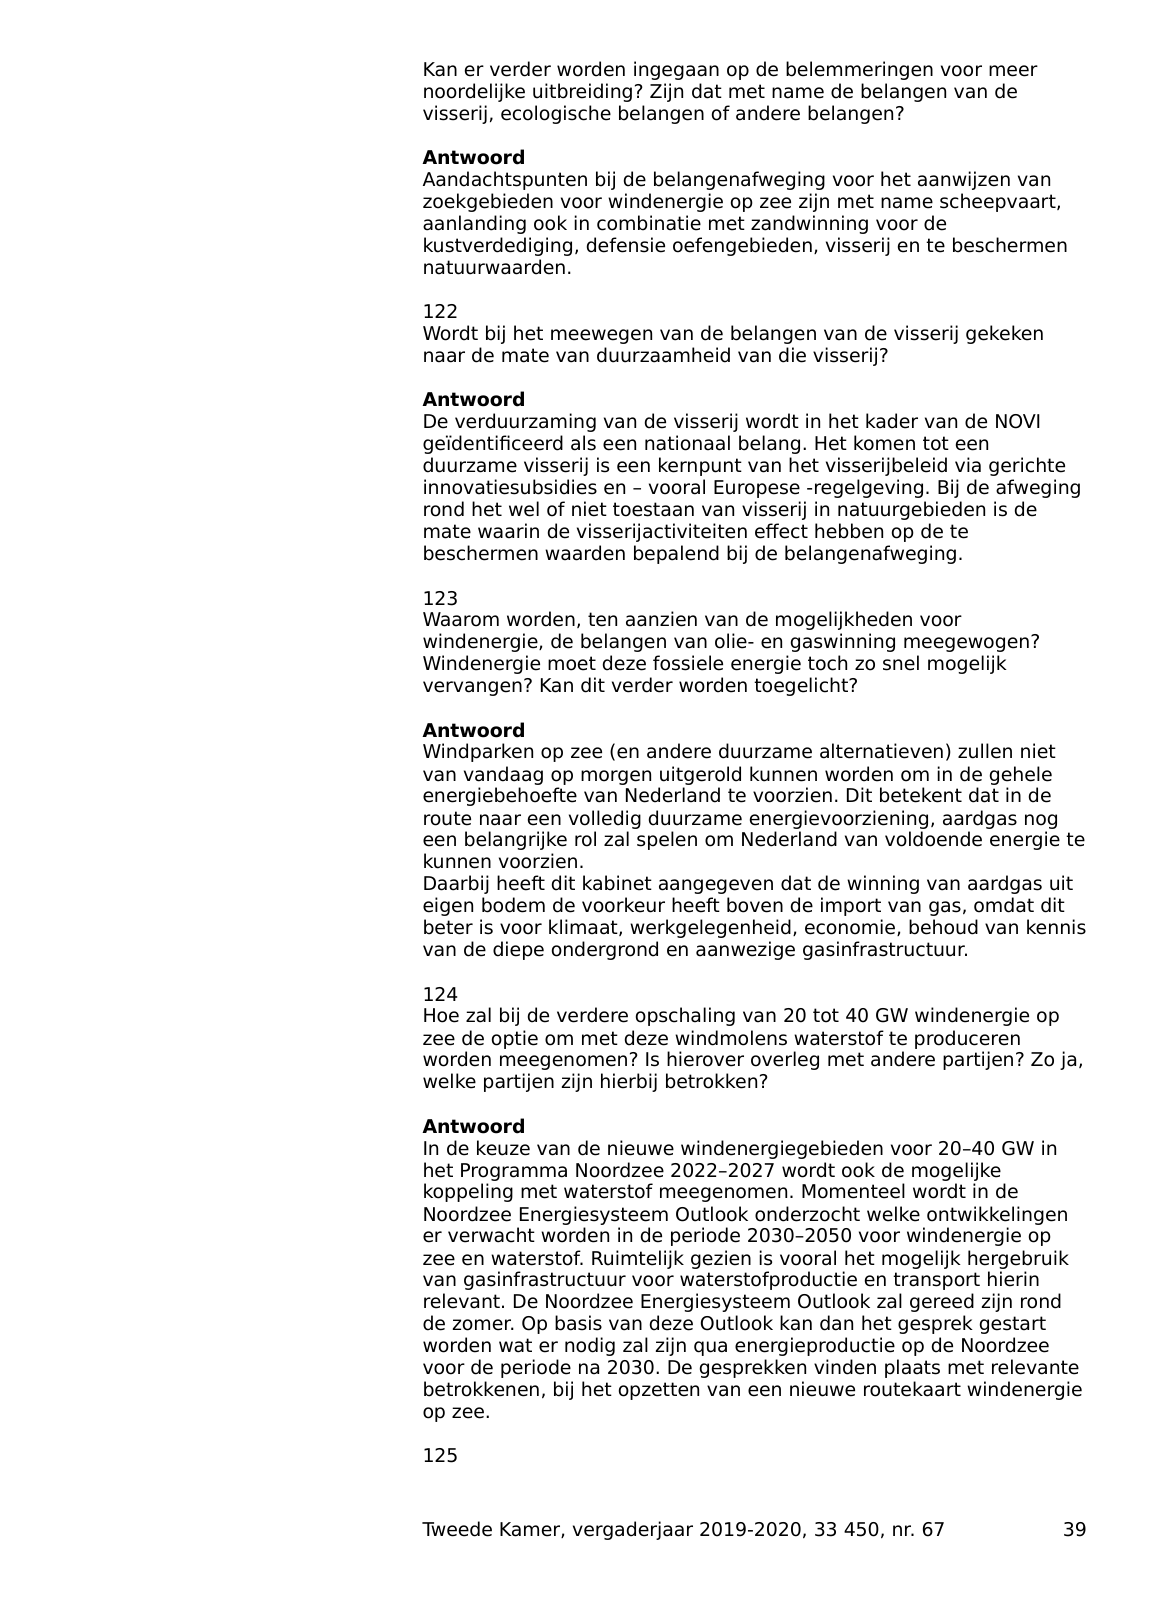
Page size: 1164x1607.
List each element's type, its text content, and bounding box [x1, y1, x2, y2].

text Antwoord [422, 147, 1087, 169]
text Windparken op zee (en andere duurzame alternatieven) zullen niet van vandaag op morgen uitgerold kunnen worden om in de gehele energiebehoefte van Nederland te voorzien. Dit betekent dat in de route naar een volledig duurzame energievoorziening, aardgas nog een belangrijke rol zal spelen om Nederland van voldoende energie te kunnen voorzien. [422, 741, 1087, 873]
text De verduurzaming van de visserij wordt in het kader van de NOVI geïdentificeerd als een nationaal belang. Het komen tot een duurzame visserij is een kernpunt van het visserijbeleid via gerichte innovatiesubsidies en – vooral Europese -regelgeving. Bij de afweging rond het wel of niet toestaan van visserij in natuurgebieden is de mate waarin de visserijactiviteiten effect hebben op de te beschermen waarden bepalend bij de belangenafweging. [422, 411, 1087, 565]
text In de keuze van de nieuwe windenergiegebieden voor 20–40 GW in het Programma Noordzee 2022–2027 wordt ook de mogelijke koppeling met waterstof meegenomen. Momenteel wordt in de Noordzee Energiesysteem Outlook onderzocht welke ontwikkelingen er verwacht worden in de periode 2030–2050 voor windenergie op zee en waterstof. Ruimtelijk gezien is vooral het mogelijk hergebruik van gasinfrastructuur voor waterstofproductie en transport hierin relevant. De Noordzee Energiesysteem Outlook zal gereed zijn rond de zomer. Op basis van deze Outlook kan dan het gesprek gestart worden wat er nodig zal zijn qua energieproductie op de Noordzee voor de periode na 2030. De gesprekken vinden plaats met relevante betrokkenen, bij het opzetten van een nieuwe routekaart windenergie op zee. [422, 1137, 1087, 1423]
text 124 [422, 983, 1087, 1005]
text Kan er verder worden ingegaan op de belemmeringen voor meer noordelijke uitbreiding? Zijn dat met name de belangen van de visserij, ecologische belangen of andere belangen? [422, 59, 1087, 125]
text Antwoord [422, 719, 1087, 741]
text 125 [422, 1445, 1087, 1467]
text Antwoord [422, 389, 1087, 411]
text Waarom worden, ten aanzien van de mogelijkheden voor windenergie, de belangen van olie- en gaswinning meegewogen? Windenergie moet deze fossiele energie toch zo snel mogelijk vervangen? Kan dit verder worden toegelicht? [422, 609, 1087, 697]
text Hoe zal bij de verdere opschaling van 20 tot 40 GW windenergie op zee de optie om met deze windmolens waterstof te produceren worden meegenomen? Is hierover overleg met andere partijen? Zo ja, welke partijen zijn hierbij betrokken? [422, 1005, 1087, 1093]
text Antwoord [422, 1116, 1087, 1137]
text Daarbij heeft dit kabinet aangegeven dat de winning van aardgas uit eigen bodem de voorkeur heeft boven de import van gas, omdat dit beter is voor klimaat, werkgelegenheid, economie, behoud van kennis van de diepe ondergrond en aanwezige gasinfrastructuur. [422, 873, 1087, 961]
text 122 [422, 301, 1087, 323]
text 123 [422, 587, 1087, 609]
text Wordt bij het meewegen van de belangen van de visserij gekeken naar de mate van duurzaamheid van die visserij? [422, 323, 1087, 367]
text Aandachtspunten bij de belangenafweging voor het aanwijzen van zoekgebieden voor windenergie op zee zijn met name scheepvaart, aanlanding ook in combinatie met zandwinning voor de kustverdediging, defensie oefengebieden, visserij en te beschermen natuurwaarden. [422, 169, 1087, 279]
